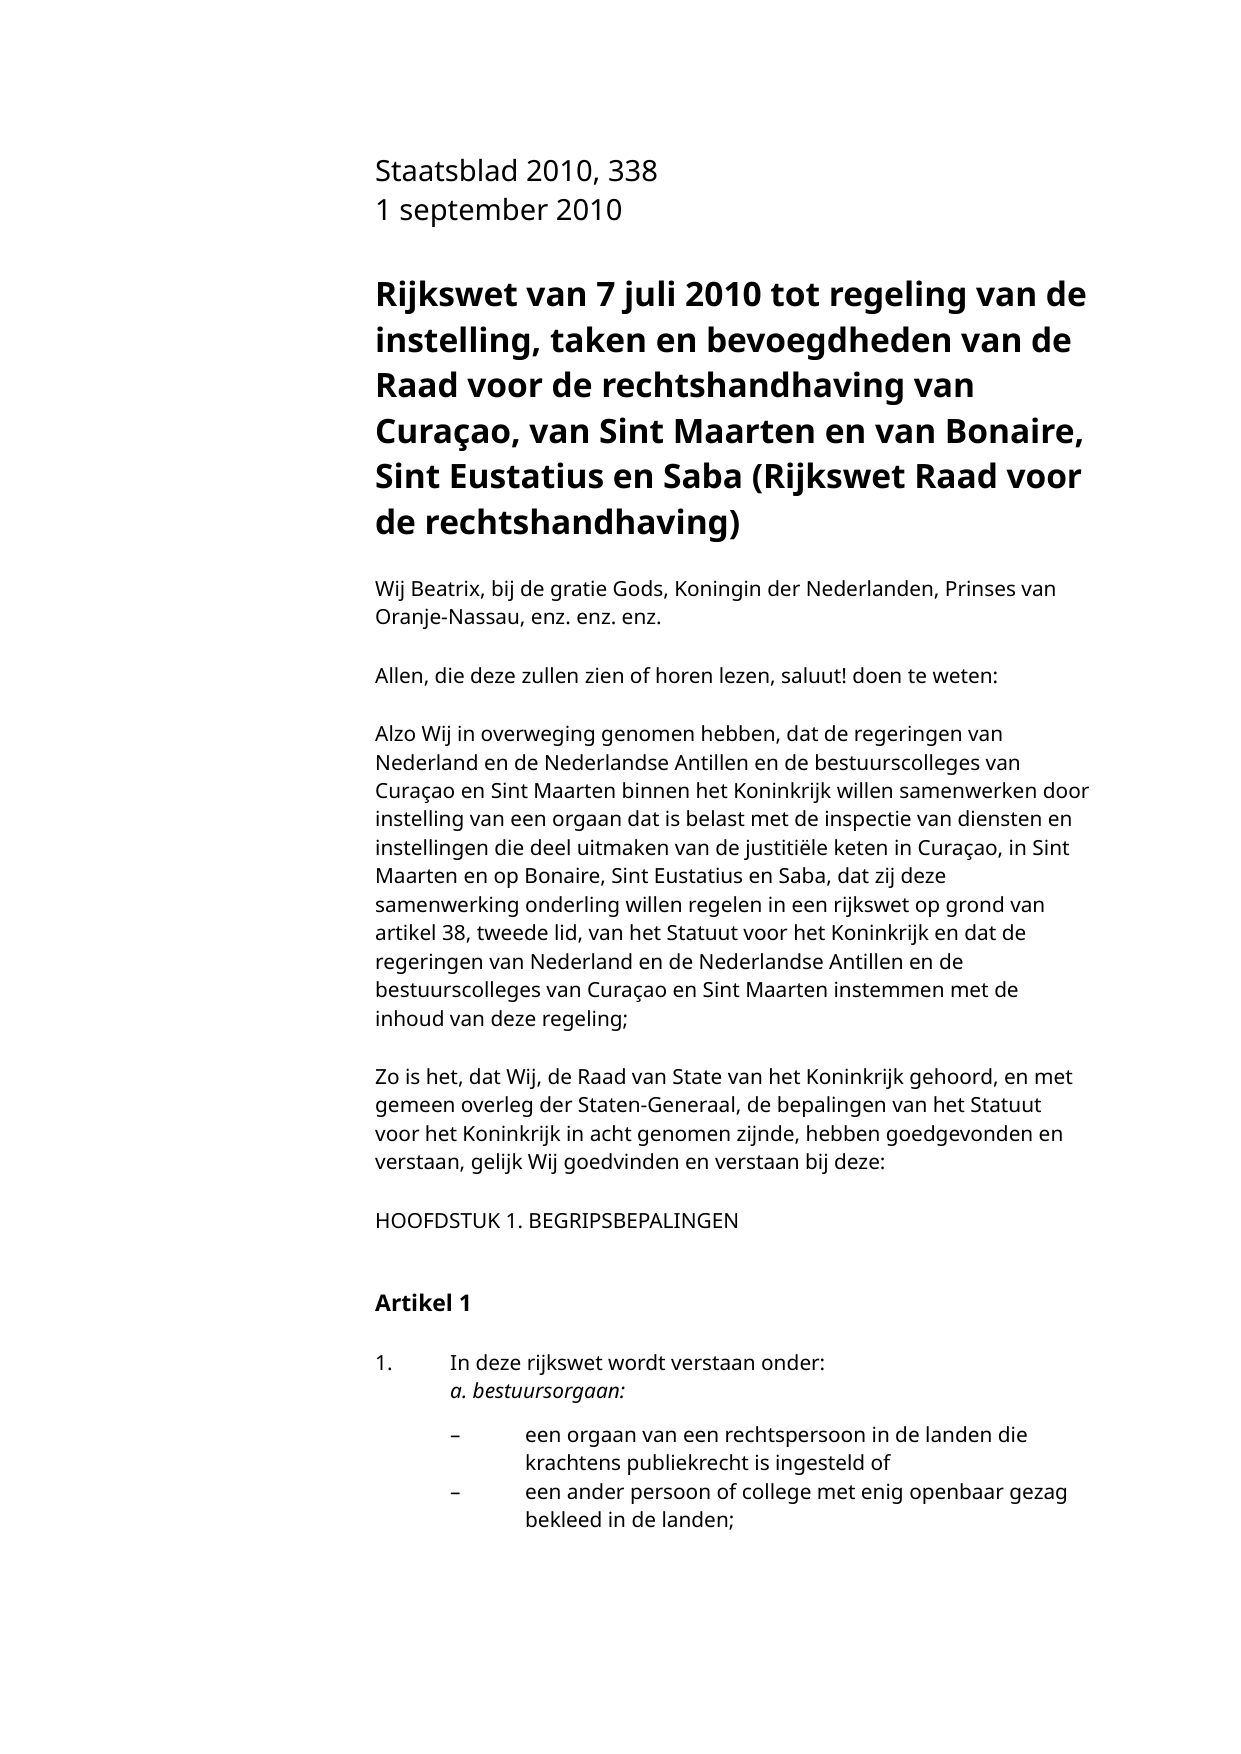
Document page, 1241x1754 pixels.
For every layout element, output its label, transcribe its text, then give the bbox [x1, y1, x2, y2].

list a. bestuursorgaan: [375, 1376, 1090, 1405]
list een orgaan van een rechtspersoon in de landen die krachtens publiekrecht is ingesteld of [450, 1420, 1090, 1477]
list In deze rijkswet wordt verstaan onder: [375, 1348, 1090, 1376]
subtitle HOOFDSTUK 1. BEGRIPSBEPALINGEN [375, 1206, 1090, 1234]
text Wij Beatrix, bij de gratie Gods, Koningin der Nederlanden, Prinses van Oranje-Nassau, enz. enz. enz. [375, 574, 1090, 631]
text 1 september 2010 [375, 190, 1090, 229]
text Staatsblad 2010, 338 [375, 150, 1090, 190]
subtitle Artikel 1 [375, 1287, 1090, 1318]
subtitle Rijkswet van 7 juli 2010 tot regeling van de instelling, taken en bevoegdheden van de Raad voor de rechtshandhaving van Curaçao, van Sint Maarten en van Bonaire, Sint Eustatius en Saba (Rijkswet Raad voor de rechtshandhaving) [375, 271, 1090, 544]
text Allen, die deze zullen zien of horen lezen, saluut! doen te weten: [375, 661, 1090, 689]
text Alzo Wij in overweging genomen hebben, dat de regeringen van Nederland en de Nederlandse Antillen en de bestuurscolleges van Curaçao en Sint Maarten binnen het Koninkrijk willen samenwerken door instelling van een orgaan dat is belast met de inspectie van diensten en instellingen die deel uitmaken van de justitiële keten in Curaçao, in Sint Maarten en op Bonaire, Sint Eustatius en Saba, dat zij deze samenwerking onderling willen regelen in een rijkswet op grond van artikel 38, tweede lid, van het Statuut voor het Koninkrijk en dat de regeringen van Nederland en de Nederlandse Antillen en de bestuurscolleges van Curaçao en Sint Maarten instemmen met de inhoud van deze regeling; [375, 719, 1090, 1032]
text Zo is het, dat Wij, de Raad van State van het Koninkrijk gehoord, en met gemeen overleg der Staten-Generaal, de bepalingen van het Statuut voor het Koninkrijk in acht genomen zijnde, hebben goedgevonden en verstaan, gelijk Wij goedvinden en verstaan bij deze: [375, 1062, 1090, 1176]
list een ander persoon of college met enig openbaar gezag bekleed in de landen; [450, 1477, 1090, 1534]
